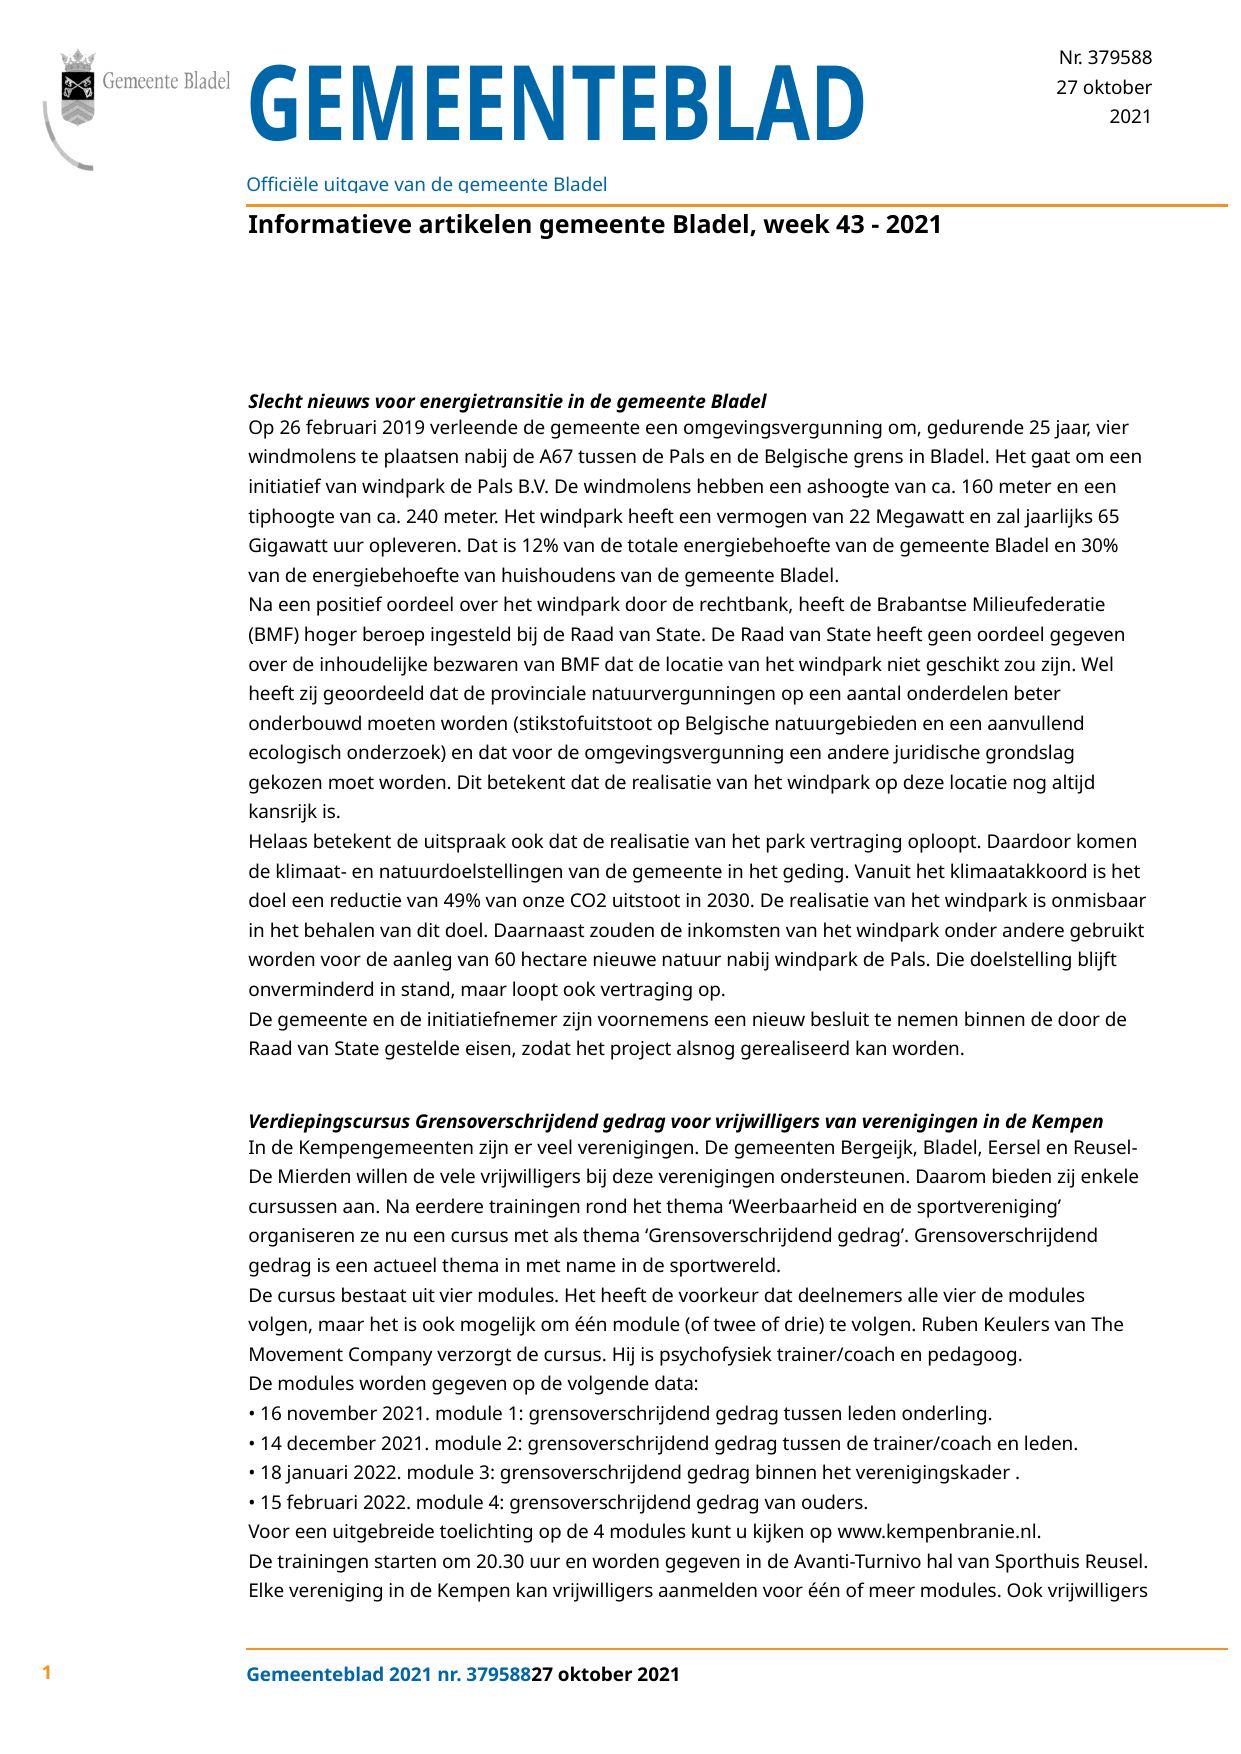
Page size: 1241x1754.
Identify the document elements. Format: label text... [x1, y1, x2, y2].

text Op 26 februari 2019 verleende de gemeente een omgevingsvergunning om, gedurende 25 jaar, vier windmolens te plaatsen nabij de A67 tussen de Pals en de Belgische grens in Bladel. Het gaat om een initiatief van windpark de Pals B.V. De windmolens hebben een ashoogte van ca. 160 meter en een tiphoogte van ca. 240 meter. Het windpark heeft een vermogen van 22 Megawatt en zal jaarlijks 65 Gigawatt uur opleveren. Dat is 12% van de totale energiebehoefte van de gemeente Bladel en 30% van de energiebehoefte van huishoudens van de gemeente Bladel. [248, 414, 1152, 588]
text • 16 november 2021. module 1: grensoverschrijdend gedrag tussen leden onderling. [248, 1400, 1152, 1426]
text Informatieve artikelen gemeente Bladel, week 43 - 2021 [248, 207, 1152, 241]
text Na een positief oordeel over het windpark door de rechtbank, heeft de Brabantse Milieufederatie (BMF) hoger beroep ingesteld bij de Raad van State. De Raad van State heeft geen oordeel gegeven over de inhoudelijke bezwaren van BMF dat de locatie van het windpark niet geschikt zou zijn. Wel heeft zij geoordeeld dat de provinciale natuurvergunningen op een aantal onderdelen beter onderbouwd moeten worden (stikstofuitstoot op Belgische natuurgebieden en een aanvullend ecologisch onderzoek) en dat voor de omgevingsvergunning een andere juridische grondslag gekozen moet worden. Dit betekent dat de realisatie van het windpark op deze locatie nog altijd kansrijk is. [248, 592, 1152, 824]
text • 14 december 2021. module 2: grensoverschrijdend gedrag tussen de trainer/coach en leden. [248, 1430, 1152, 1455]
text De cursus bestaat uit vier modules. Het heeft de voorkeur dat deelnemers alle vier de modules volgen, maar het is ook mogelijk om één module (of twee of drie) te volgen. Ruben Keulers van The Movement Company verzorgt de cursus. Hij is psychofysiek trainer/coach en pedagoog. [248, 1282, 1152, 1367]
text De trainingen starten om 20.30 uur en worden gegeven in de Avanti-Turnivo hal van Sporthuis Reusel. [248, 1548, 1152, 1574]
text Elke vereniging in de Kempen kan vrijwilligers aanmelden voor één of meer modules. Ook vrijwilligers [248, 1578, 1152, 1603]
text Slecht nieuws voor energietransitie in de gemeente Bladel [248, 388, 1152, 414]
text De modules worden gegeven op de volgende data: [248, 1371, 1152, 1396]
text Verdiepingscursus Grensoverschrijdend gedrag voor vrijwilligers van verenigingen in de Kempen [248, 1108, 1152, 1134]
text De gemeente en de initiatiefnemer zijn voornemens een nieuw besluit te nemen binnen de door de Raad van State gestelde eisen, zodat het project alsnog gerealiseerd kan worden. [248, 1006, 1152, 1061]
text • 18 januari 2022. module 3: grensoverschrijdend gedrag binnen het verenigingskader . [248, 1459, 1152, 1485]
text • 15 februari 2022. module 4: grensoverschrijdend gedrag van ouders. [248, 1489, 1152, 1514]
text Helaas betekent de uitspraak ook dat de realisatie van het park vertraging oploopt. Daardoor komen de klimaat- en natuurdoelstellingen van de gemeente in het geding. Vanuit het klimaatakkoord is het doel een reductie van 49% van onze CO2 uitstoot in 2030. De realisatie van het windpark is onmisbaar in het behalen van dit doel. Daarnaast zouden de inkomsten van het windpark onder andere gebruikt worden voor de aanleg van 60 hectare nieuwe natuur nabij windpark de Pals. Die doelstelling blijft onverminderd in stand, maar loopt ook vertraging op. [248, 828, 1152, 1002]
text Voor een uitgebreide toelichting op de 4 modules kunt u kijken op www.kempenbranie.nl. [248, 1518, 1152, 1544]
picture [41, 47, 231, 172]
text In de Kempengemeenten zijn er veel verenigingen. De gemeenten Bergeijk, Bladel, Eersel en Reusel-De Mierden willen de vele vrijwilligers bij deze verenigingen ondersteunen. Daarom bieden zij enkele cursussen aan. Na eerdere trainingen rond het thema ‘Weerbaarheid en de sportvereniging’ organiseren ze nu een cursus met als thema ‘Grensoverschrijdend gedrag’. Grensoverschrijdend gedrag is een actueel thema in met name in de sportwereld. [248, 1134, 1152, 1278]
